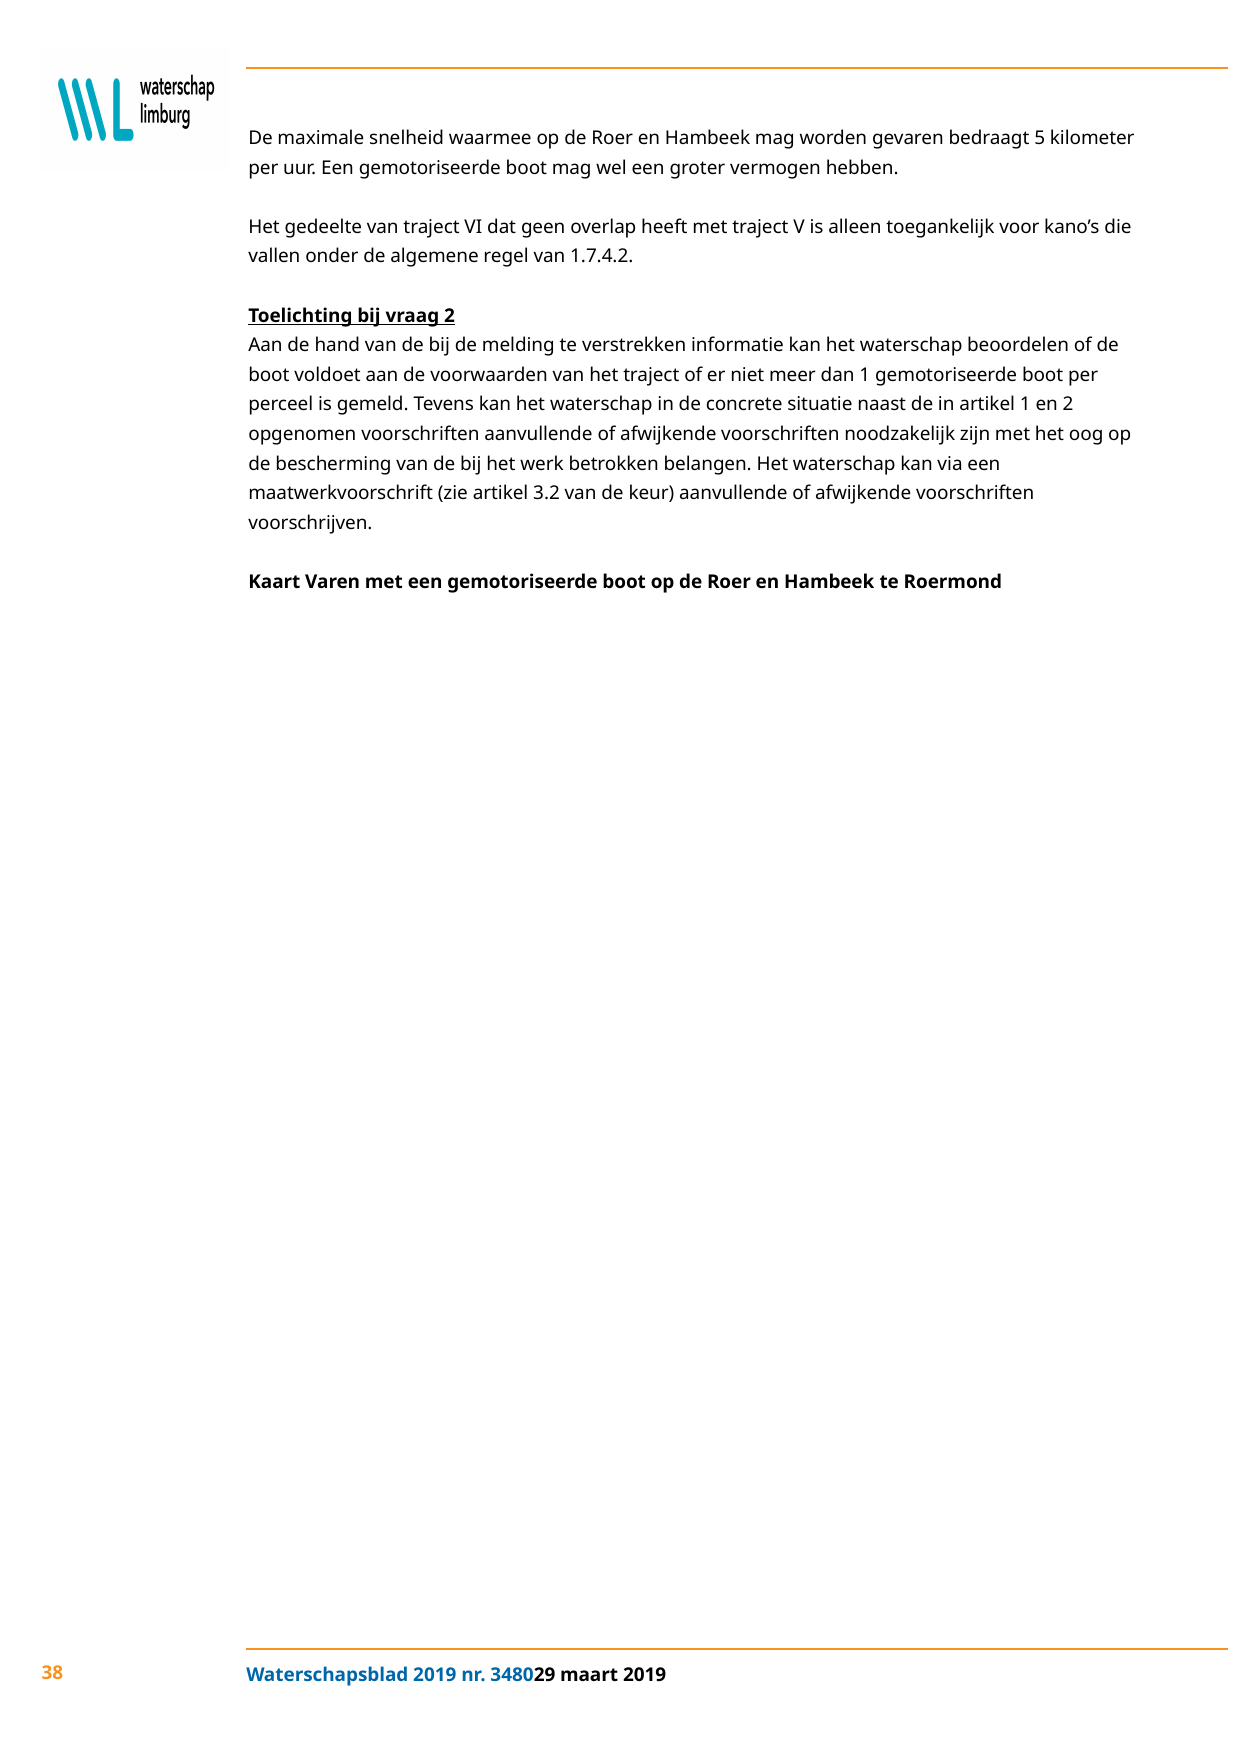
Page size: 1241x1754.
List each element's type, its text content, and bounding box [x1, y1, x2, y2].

text Kaart Varen met een gemotoriseerde boot op de Roer en Hambeek te Roermond [248, 568, 1152, 594]
picture [41, 47, 231, 172]
text Toelichting bij vraag 2 [248, 302, 1152, 328]
text Het gedeelte van traject VI dat geen overlap heeft met traject V is alleen toegankelijk voor kano’s die vallen onder de algemene regel van 1.7.4.2. [248, 213, 1152, 268]
text Aan de hand van de bij de melding te verstrekken informatie kan het waterschap beoordelen of de boot voldoet aan de voorwaarden van het traject of er niet meer dan 1 gemotoriseerde boot per perceel is gemeld. Tevens kan het waterschap in de concrete situatie naast de in artikel 1 en 2 opgenomen voorschriften aanvullende of afwijkende voorschriften noodzakelijk zijn met het oog op de bescherming van de bij het werk betrokken belangen. Het waterschap kan via een maatwerkvoorschrift (zie artikel 3.2 van de keur) aanvullende of afwijkende voorschriften voorschrijven. [248, 331, 1152, 535]
text De maximale snelheid waarmee op de Roer en Hambeek mag worden gevaren bedraagt 5 kilometer per uur. Een gemotoriseerde boot mag wel een groter vermogen hebben. [248, 124, 1152, 180]
